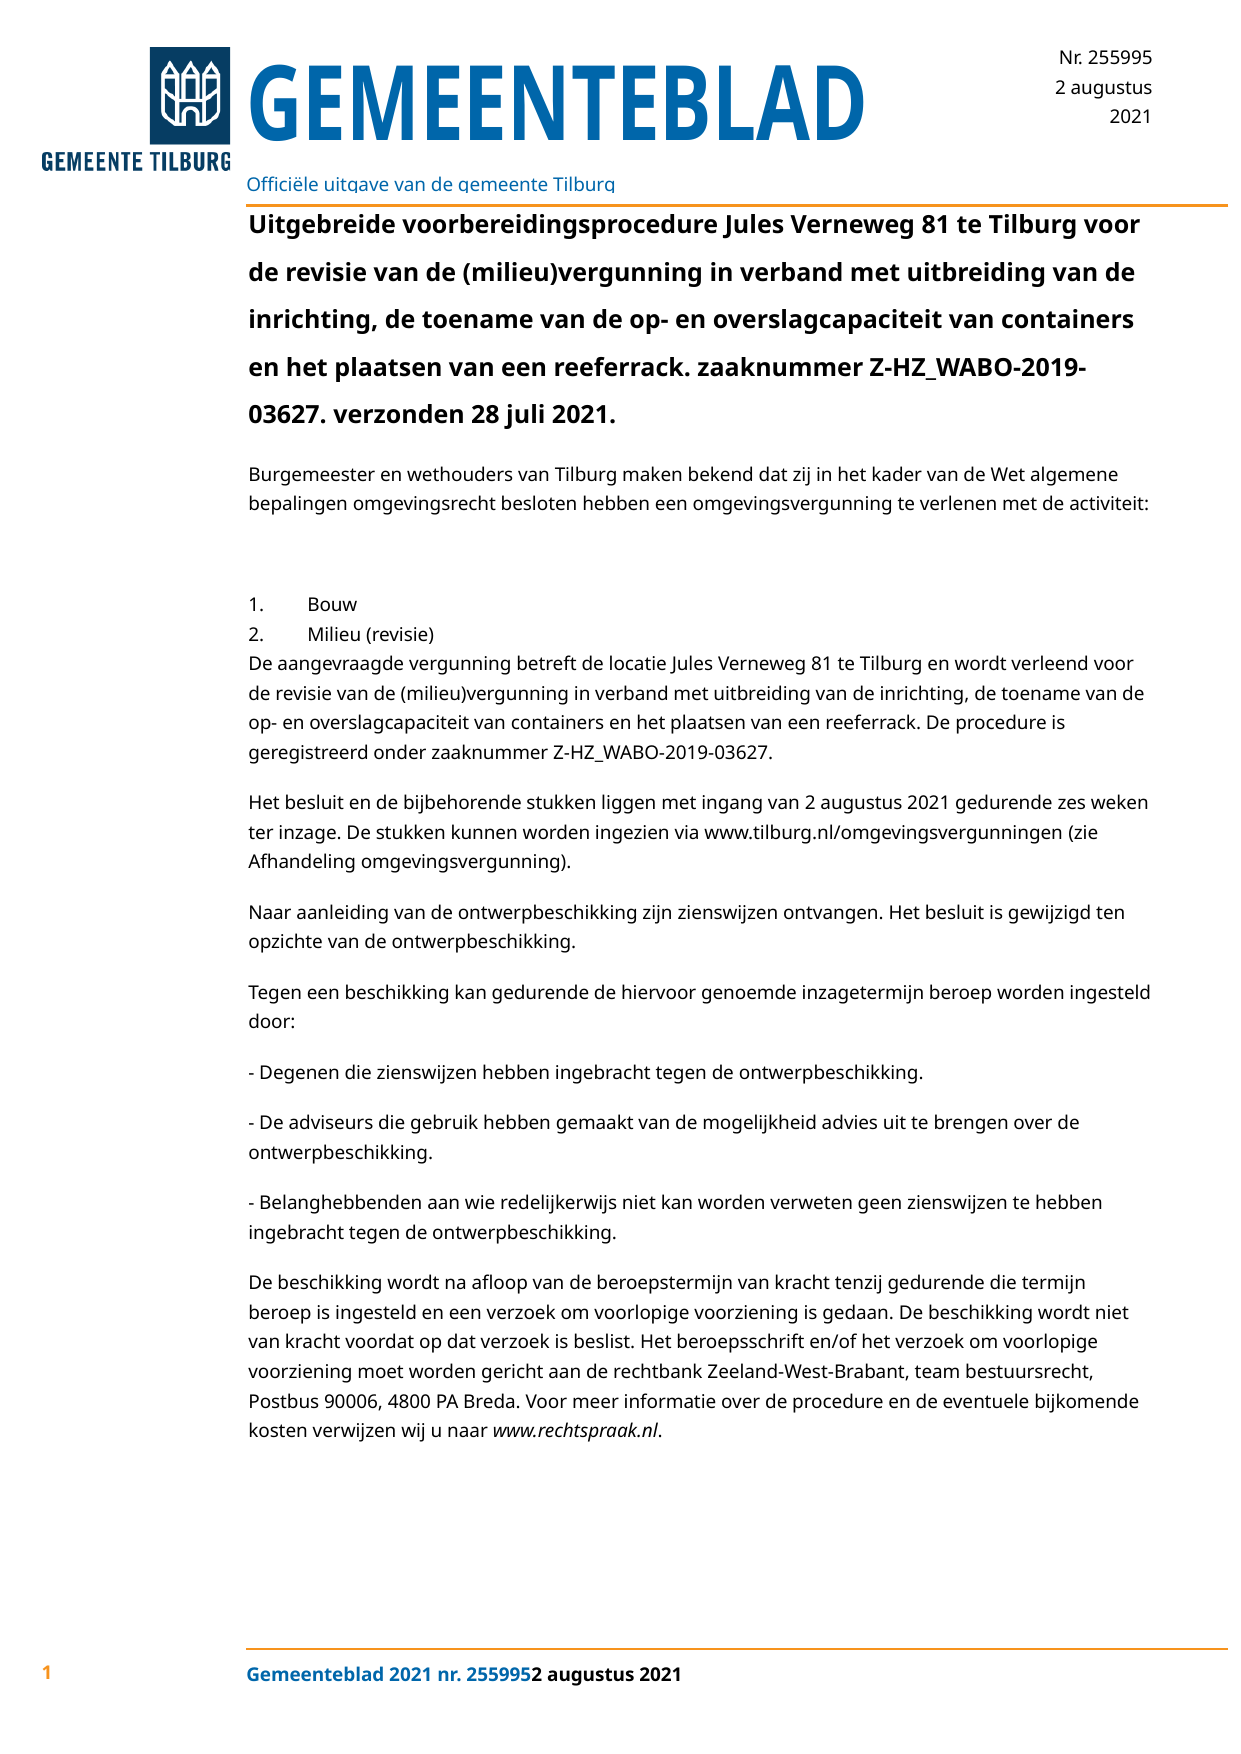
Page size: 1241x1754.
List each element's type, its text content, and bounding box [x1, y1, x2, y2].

text - De adviseurs die gebruik hebben gemaakt van de mogelijkheid advies uit te brengen over de ontwerpbeschikking. [248, 1109, 1152, 1165]
text Tegen een beschikking kan gedurende de hiervoor genoemde inzagetermijn beroep worden ingesteld door: [248, 979, 1152, 1034]
text Het besluit en de bijbehorende stukken liggen met ingang van 2 augustus 2021 gedurende zes weken ter inzage. De stukken kunnen worden ingezien via www.tilburg.nl/omgevingsvergunningen (zie Afhandeling omgevingsvergunning). [248, 789, 1152, 874]
picture [41, 47, 231, 172]
text Uitgebreide voorbereidingsprocedure Jules Verneweg 81 te Tilburg voor de revisie van de (milieu)vergunning in verband met uitbreiding van de inrichting, de toename van de op- en overslagcapaciteit van containers en het plaatsen van een reeferrack. zaaknummer Z-HZ_WABO-2019-03627. verzonden 28 juli 2021. [248, 207, 1152, 431]
text De beschikking wordt na afloop van de beroepstermijn van kracht tenzij gedurende die termijn beroep is ingesteld en een verzoek om voorlopige voorziening is gedaan. De beschikking wordt niet van kracht voordat op dat verzoek is beslist. Het beroepsschrift en/of het verzoek om voorlopige voorziening moet worden gericht aan de rechtbank Zeeland-West-Brabant, team bestuursrecht, Postbus 90006, 4800 PA Breda. Voor meer informatie over de procedure en de eventuele bijkomende kosten verwijzen wij u naar www.rechtspraak.nl. [248, 1269, 1152, 1443]
text Naar aanleiding van de ontwerpbeschikking zijn zienswijzen ontvangen. Het besluit is gewijzigd ten opzichte van de ontwerpbeschikking. [248, 899, 1152, 954]
list Bouw [248, 591, 1152, 617]
list Milieu (revisie) [248, 621, 1152, 646]
text De aangevraagde vergunning betreft de locatie Jules Verneweg 81 te Tilburg en wordt verleend voor de revisie van de (milieu)vergunning in verband met uitbreiding van de inrichting, de toename van de op- en overslagcapaciteit van containers en het plaatsen van een reeferrack. De procedure is geregistreerd onder zaaknummer Z-HZ_WABO-2019-03627. [248, 650, 1152, 765]
text - Belanghebbenden aan wie redelijkerwijs niet kan worden verweten geen zienswijzen te hebben ingebracht tegen de ontwerpbeschikking. [248, 1189, 1152, 1245]
text - Degenen die zienswijzen hebben ingebracht tegen de ontwerpbeschikking. [248, 1059, 1152, 1085]
text Burgemeester en wethouders van Tilburg maken bekend dat zij in het kader van de Wet algemene bepalingen omgevingsrecht besloten hebben een omgevingsvergunning te verlenen met de activiteit: [248, 461, 1152, 516]
